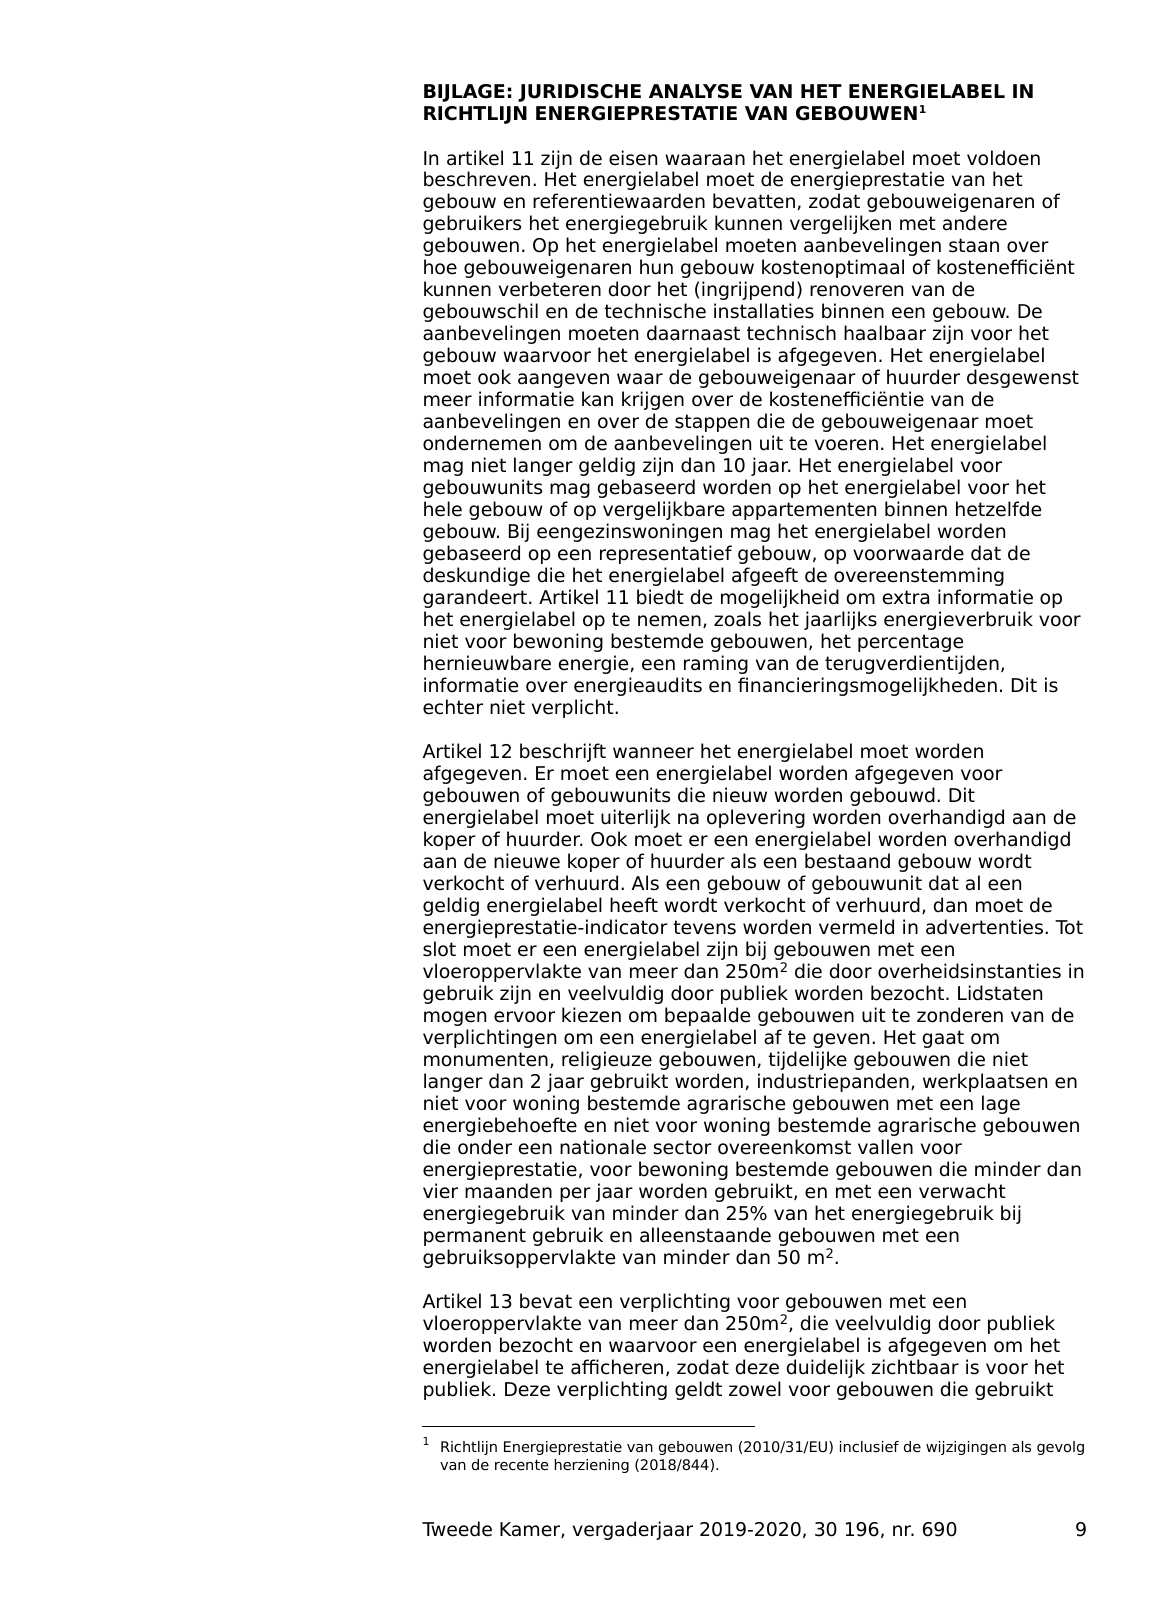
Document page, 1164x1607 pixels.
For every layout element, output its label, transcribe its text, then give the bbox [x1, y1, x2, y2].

text Artikel 13 bevat een verplichting voor gebouwen met een vloeroppervlakte van meer dan 250m2, die veelvuldig door publiek worden bezocht en waarvoor een energielabel is afgegeven om het energielabel te afficheren, zodat deze duidelijk zichtbaar is voor het publiek. Deze verplichting geldt zowel voor gebouwen die gebruikt [422, 1291, 1087, 1401]
text Artikel 12 beschrijft wanneer het energielabel moet worden afgegeven. Er moet een energielabel worden afgegeven voor gebouwen of gebouwunits die nieuw worden gebouwd. Dit energielabel moet uiterlijk na oplevering worden overhandigd aan de koper of huurder. Ook moet er een energielabel worden overhandigd aan de nieuwe koper of huurder als een bestaand gebouw wordt verkocht of verhuurd. Als een gebouw of gebouwunit dat al een geldig energielabel heeft wordt verkocht of verhuurd, dan moet de energieprestatie-indicator tevens worden vermeld in advertenties. Tot slot moet er een energielabel zijn bij gebouwen met een vloeroppervlakte van meer dan 250m2 die door overheidsinstanties in gebruik zijn en veelvuldig door publiek worden bezocht. Lidstaten mogen ervoor kiezen om bepaalde gebouwen uit te zonderen van de verplichtingen om een energielabel af te geven. Het gaat om monumenten, religieuze gebouwen, tijdelijke gebouwen die niet langer dan 2 jaar gebruikt worden, industriepanden, werkplaatsen en niet voor woning bestemde agrarische gebouwen met een lage energiebehoefte en niet voor woning bestemde agrarische gebouwen die onder een nationale sector overeenkomst vallen voor energieprestatie, voor bewoning bestemde gebouwen die minder dan vier maanden per jaar worden gebruikt, en met een verwacht energiegebruik van minder dan 25% van het energiegebruik bij permanent gebruik en alleenstaande gebouwen met een gebruiksoppervlakte van minder dan 50 m2. [422, 741, 1087, 1268]
text In artikel 11 zijn de eisen waaraan het energielabel moet voldoen beschreven. Het energielabel moet de energieprestatie van het gebouw en referentiewaarden bevatten, zodat gebouweigenaren of gebruikers het energiegebruik kunnen vergelijken met andere gebouwen. Op het energielabel moeten aanbevelingen staan over hoe gebouweigenaren hun gebouw kostenoptimaal of kostenefficiënt kunnen verbeteren door het (ingrijpend) renoveren van de gebouwschil en de technische installaties binnen een gebouw. De aanbevelingen moeten daarnaast technisch haalbaar zijn voor het gebouw waarvoor het energielabel is afgegeven. Het energielabel moet ook aangeven waar de gebouweigenaar of huurder desgewenst meer informatie kan krijgen over de kostenefficiëntie van de aanbevelingen en over de stappen die de gebouweigenaar moet ondernemen om de aanbevelingen uit te voeren. Het energielabel mag niet langer geldig zijn dan 10 jaar. Het energielabel voor gebouwunits mag gebaseerd worden op het energielabel voor het hele gebouw of op vergelijkbare appartementen binnen hetzelfde gebouw. Bij eengezinswoningen mag het energielabel worden gebaseerd op een representatief gebouw, op voorwaarde dat de deskundige die het energielabel afgeeft de overeenstemming garandeert. Artikel 11 biedt de mogelijkheid om extra informatie op het energielabel op te nemen, zoals het jaarlijks energieverbruik voor niet voor bewoning bestemde gebouwen, het percentage hernieuwbare energie, een raming van de terugverdientijden, informatie over energieaudits en financieringsmogelijkheden. Dit is echter niet verplicht. [422, 147, 1087, 719]
subtitle BIJLAGE: JURIDISCHE ANALYSE VAN HET ENERGIELABEL IN RICHTLIJN ENERGIEPRESTATIE VAN GEBOUWEN [422, 81, 1087, 125]
text Richtlijn Energieprestatie van gebouwen (2010/31/EU) inclusief de wijzigingen als gevolg van de recente herziening (2018/844). [422, 1435, 1087, 1474]
